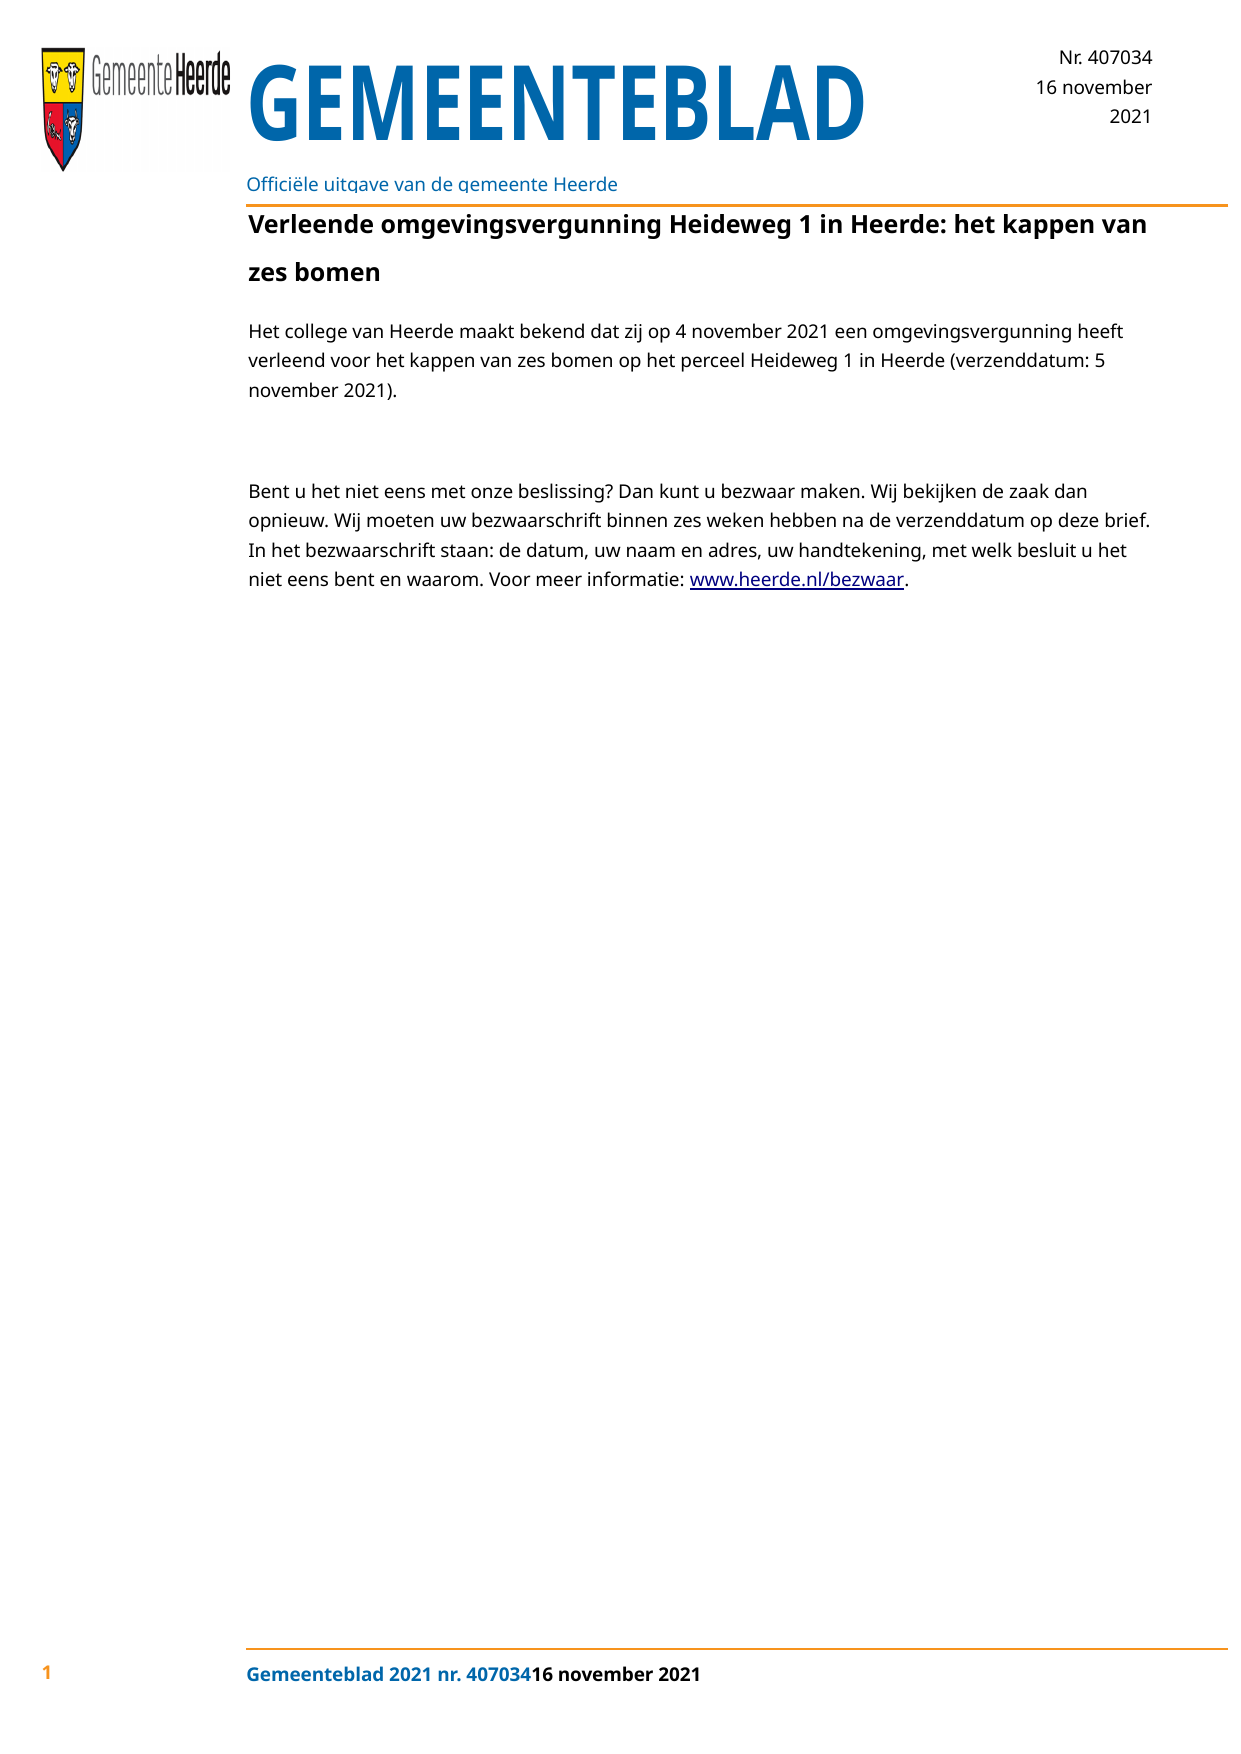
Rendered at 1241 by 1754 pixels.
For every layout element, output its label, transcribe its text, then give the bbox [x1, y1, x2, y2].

text Het college van Heerde maakt bekend dat zij op 4 november 2021 een omgevingsvergunning heeft verleend voor het kappen van zes bomen op het perceel Heideweg 1 in Heerde (verzenddatum: 5 november 2021). [248, 318, 1152, 403]
text Verleende omgevingsvergunning Heideweg 1 in Heerde: het kappen van zes bomen [248, 207, 1152, 288]
picture [41, 47, 231, 172]
text Bent u het niet eens met onze beslissing? Dan kunt u bezwaar maken. Wij bekijken de zaak dan opnieuw. Wij moeten uw bezwaarschrift binnen zes weken hebben na de verzenddatum op deze brief. In het bezwaarschrift staan: de datum, uw naam en adres, uw handtekening, met welk besluit u het niet eens bent en waarom. Voor meer informatie: www.heerde.nl/bezwaar. [248, 478, 1152, 592]
